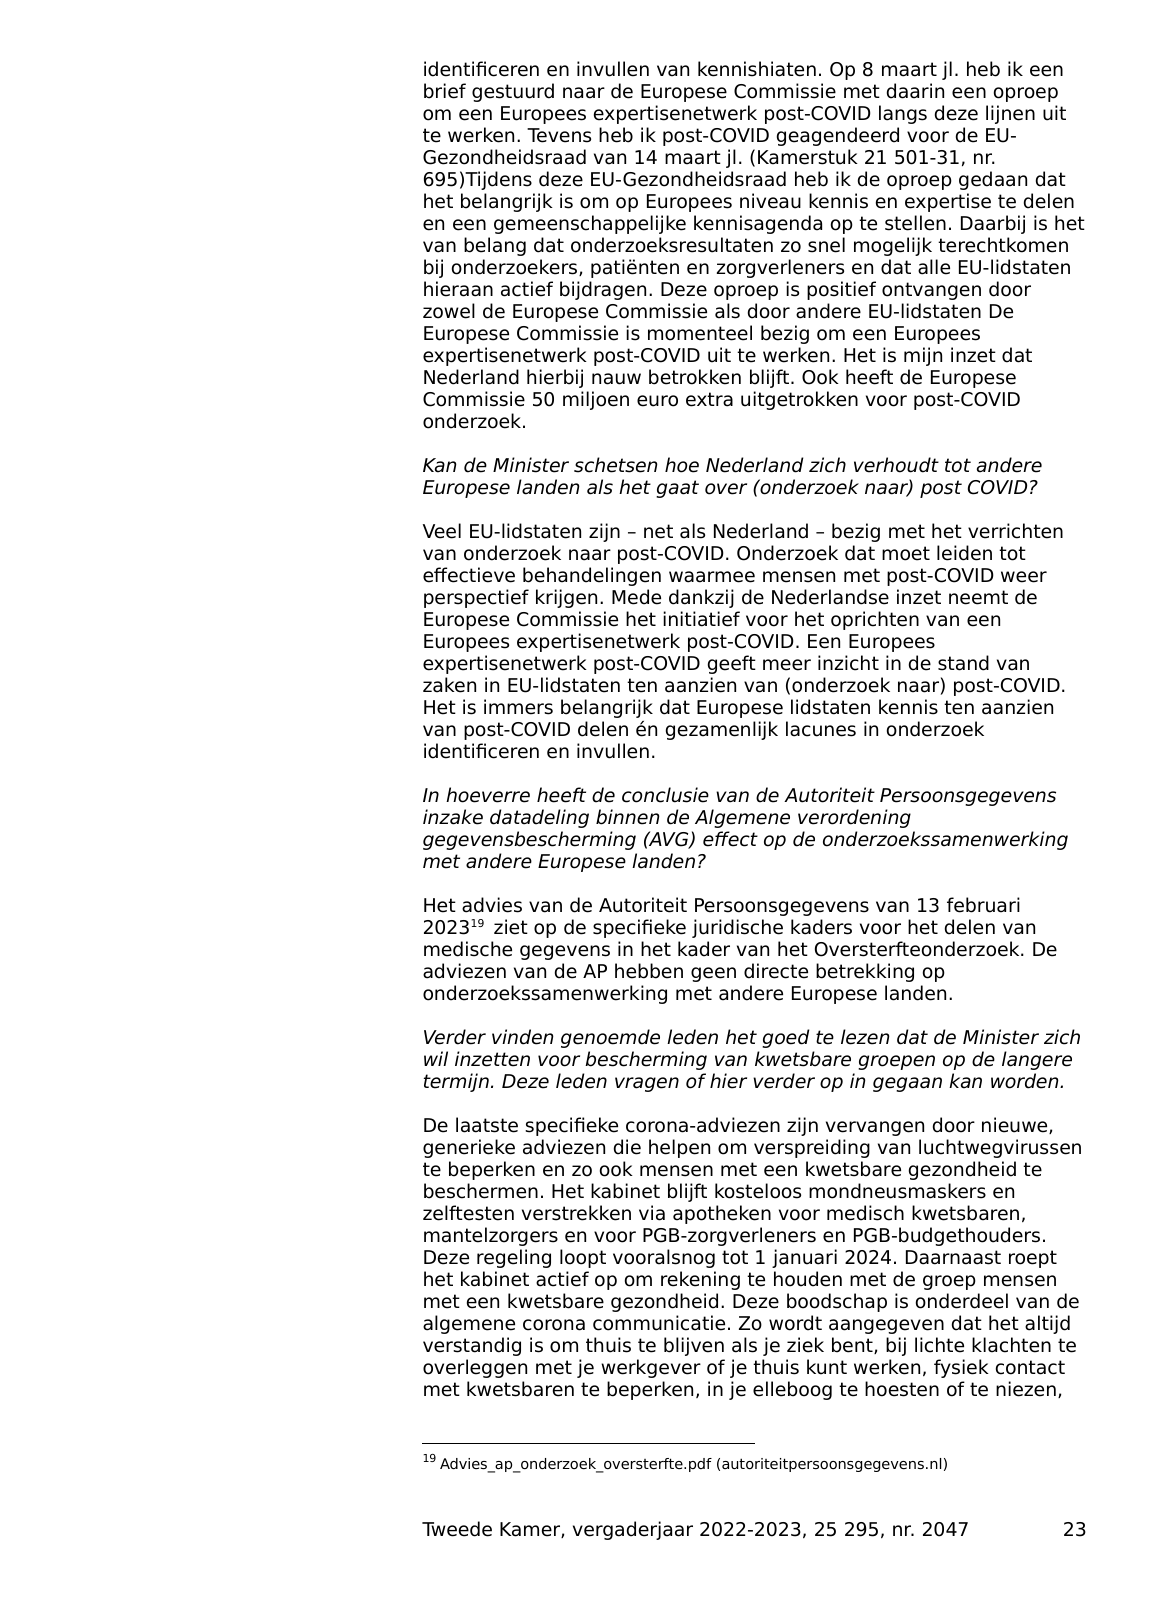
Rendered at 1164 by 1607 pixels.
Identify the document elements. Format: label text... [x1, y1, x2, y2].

text De laatste specifieke corona-adviezen zijn vervangen door nieuwe, generieke adviezen die helpen om verspreiding van luchtwegvirussen te beperken en zo ook mensen met een kwetsbare gezondheid te beschermen. Het kabinet blijft kosteloos mondneusmaskers en zelftesten verstrekken via apotheken voor medisch kwetsbaren, mantelzorgers en voor PGB-zorgverleners en PGB-budgethouders. Deze regeling loopt vooralsnog tot 1 januari 2024. Daarnaast roept het kabinet actief op om rekening te houden met de groep mensen met een kwetsbare gezondheid. Deze boodschap is onderdeel van de algemene corona communicatie. Zo wordt aangegeven dat het altijd verstandig is om thuis te blijven als je ziek bent, bij lichte klachten te overleggen met je werkgever of je thuis kunt werken, fysiek contact met kwetsbaren te beperken, in je elleboog te hoesten of te niezen, [422, 1115, 1087, 1401]
text Het advies van de Autoriteit Persoonsgegevens van 13 februari 2023 ziet op de specifieke juridische kaders voor het delen van medische gegevens in het kader van het Oversterfteonderzoek. De adviezen van de AP hebben geen directe betrekking op onderzoekssamenwerking met andere Europese landen. [422, 895, 1087, 1005]
text Veel EU-lidstaten zijn – net als Nederland – bezig met het verrichten van onderzoek naar post-COVID. Onderzoek dat moet leiden tot effectieve behandelingen waarmee mensen met post-COVID weer perspectief krijgen. Mede dankzij de Nederlandse inzet neemt de Europese Commissie het initiatief voor het oprichten van een Europees expertisenetwerk post-COVID. Een Europees expertisenetwerk post-COVID geeft meer inzicht in de stand van zaken in EU-lidstaten ten aanzien van (onderzoek naar) post-COVID. Het is immers belangrijk dat Europese lidstaten kennis ten aanzien van post-COVID delen én gezamenlijk lacunes in onderzoek identificeren en invullen. [422, 521, 1087, 763]
text identificeren en invullen van kennishiaten. Op 8 maart jl. heb ik een brief gestuurd naar de Europese Commissie met daarin een oproep om een Europees expertisenetwerk post-COVID langs deze lijnen uit te werken. Tevens heb ik post-COVID geagendeerd voor de EU-Gezondheidsraad van 14 maart jl. (Kamerstuk 21 501-31, nr. 695)Tijdens deze EU-Gezondheidsraad heb ik de oproep gedaan dat het belangrijk is om op Europees niveau kennis en expertise te delen en een gemeenschappelijke kennisagenda op te stellen. Daarbij is het van belang dat onderzoeksresultaten zo snel mogelijk terechtkomen bij onderzoekers, patiënten en zorgverleners en dat alle EU-lidstaten hieraan actief bijdragen. Deze oproep is positief ontvangen door zowel de Europese Commissie als door andere EU-lidstaten De Europese Commissie is momenteel bezig om een Europees expertisenetwerk post-COVID uit te werken. Het is mijn inzet dat Nederland hierbij nauw betrokken blijft. Ook heeft de Europese Commissie 50 miljoen euro extra uitgetrokken voor post-COVID onderzoek. [422, 59, 1087, 433]
text Advies_ap_onderzoek_oversterfte.pdf (autoriteitpersoonsgegevens.nl) [422, 1452, 1087, 1474]
text Verder vinden genoemde leden het goed te lezen dat de Minister zich wil inzetten voor bescherming van kwetsbare groepen op de langere termijn. Deze leden vragen of hier verder op in gegaan kan worden. [422, 1027, 1087, 1093]
text Kan de Minister schetsen hoe Nederland zich verhoudt tot andere Europese landen als het gaat over (onderzoek naar) post COVID? [422, 455, 1087, 499]
text In hoeverre heeft de conclusie van de Autoriteit Persoonsgegevens inzake datadeling binnen de Algemene verordening gegevensbescherming (AVG) effect op de onderzoekssamenwerking met andere Europese landen? [422, 785, 1087, 873]
